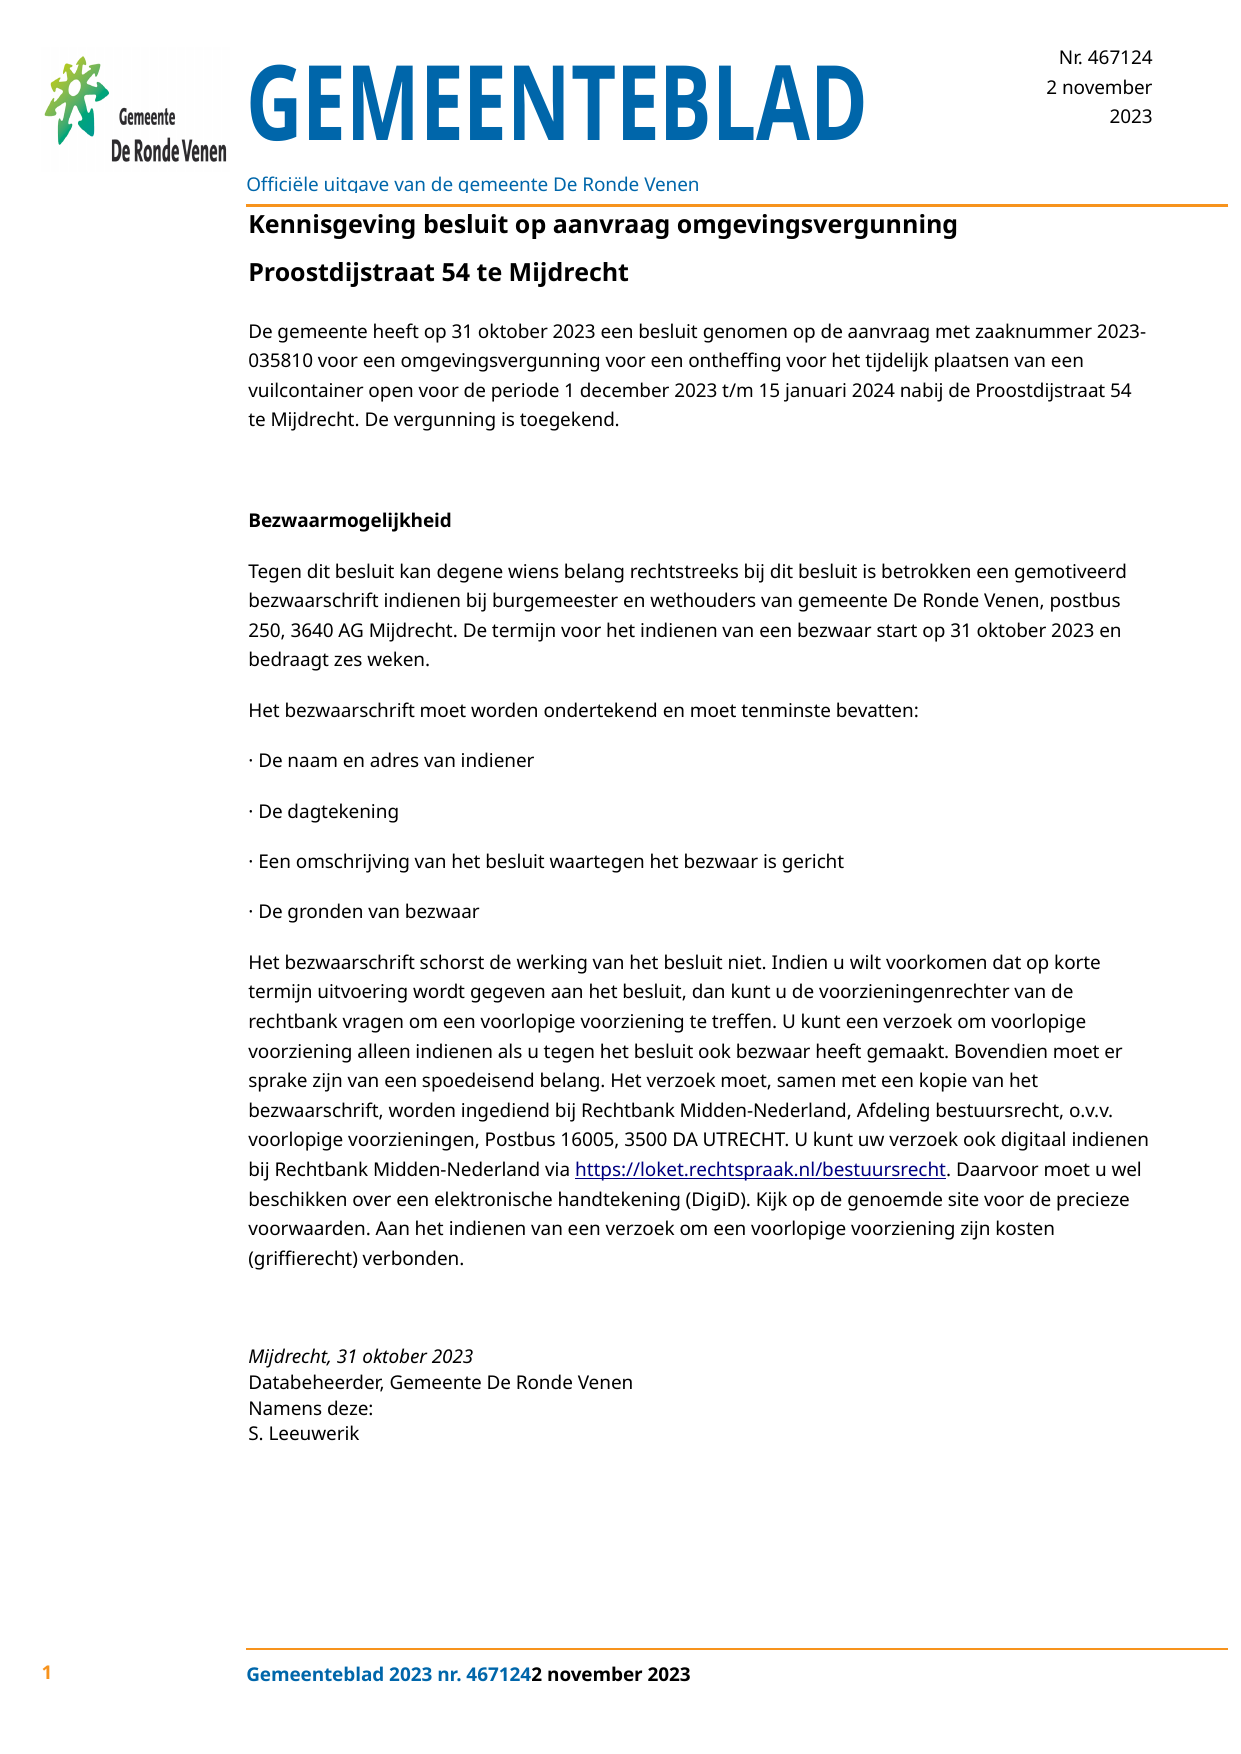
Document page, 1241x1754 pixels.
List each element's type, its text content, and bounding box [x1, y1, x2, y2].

text Namens deze: [248, 1395, 1152, 1420]
text Kennisgeving besluit op aanvraag omgevingsvergunning Proostdijstraat 54 te Mijdrecht [248, 207, 1152, 288]
text S. Leeuwerik [248, 1420, 1152, 1446]
text · De dagtekening [248, 798, 1152, 824]
text · De gronden van bezwaar [248, 899, 1152, 924]
text Databeheerder, Gemeente De Ronde Venen [248, 1369, 1152, 1395]
text Het bezwaarschrift schorst de werking van het besluit niet. Indien u wilt voorkomen dat op korte termijn uitvoering wordt gegeven aan het besluit, dan kunt u de voorzieningenrechter van de rechtbank vragen om een voorlopige voorziening te treffen. U kunt een verzoek om voorlopige voorziening alleen indienen als u tegen het besluit ook bezwaar heeft gemaakt. Bovendien moet er sprake zijn van een spoedeisend belang. Het verzoek moet, samen met een kopie van het bezwaarschrift, worden ingediend bij Rechtbank Midden-Nederland, Afdeling bestuursrecht, o.v.v. voorlopige voorzieningen, Postbus 16005, 3500 DA UTRECHT. U kunt uw verzoek ook digitaal indienen bij Rechtbank Midden-Nederland via https://loket.rechtspraak.nl/bestuursrecht. Daarvoor moet u wel beschikken over een elektronische handtekening (DigiD). Kijk op de genoemde site voor de precieze voorwaarden. Aan het indienen van een verzoek om een voorlopige voorziening zijn kosten (griffierecht) verbonden. [248, 949, 1152, 1271]
text Bezwaarmogelijkheid [248, 507, 1152, 533]
text Het bezwaarschrift moet worden ondertekend en moet tenminste bevatten: [248, 697, 1152, 723]
text · De naam en adres van indiener [248, 747, 1152, 773]
text Mijdrecht, 31 oktober 2023 [248, 1343, 1152, 1369]
picture [41, 47, 231, 172]
text · Een omschrijving van het besluit waartegen het bezwaar is gericht [248, 848, 1152, 874]
text De gemeente heeft op 31 oktober 2023 een besluit genomen op de aanvraag met zaaknummer 2023-035810 voor een omgevingsvergunning voor een ontheffing voor het tijdelijk plaatsen van een vuilcontainer open voor de periode 1 december 2023 t/m 15 januari 2024 nabij de Proostdijstraat 54 te Mijdrecht. De vergunning is toegekend. [248, 318, 1152, 432]
text Tegen dit besluit kan degene wiens belang rechtstreeks bij dit besluit is betrokken een gemotiveerd bezwaarschrift indienen bij burgemeester en wethouders van gemeente De Ronde Venen, postbus 250, 3640 AG Mijdrecht. De termijn voor het indienen van een bezwaar start op 31 oktober 2023 en bedraagt zes weken. [248, 558, 1152, 672]
